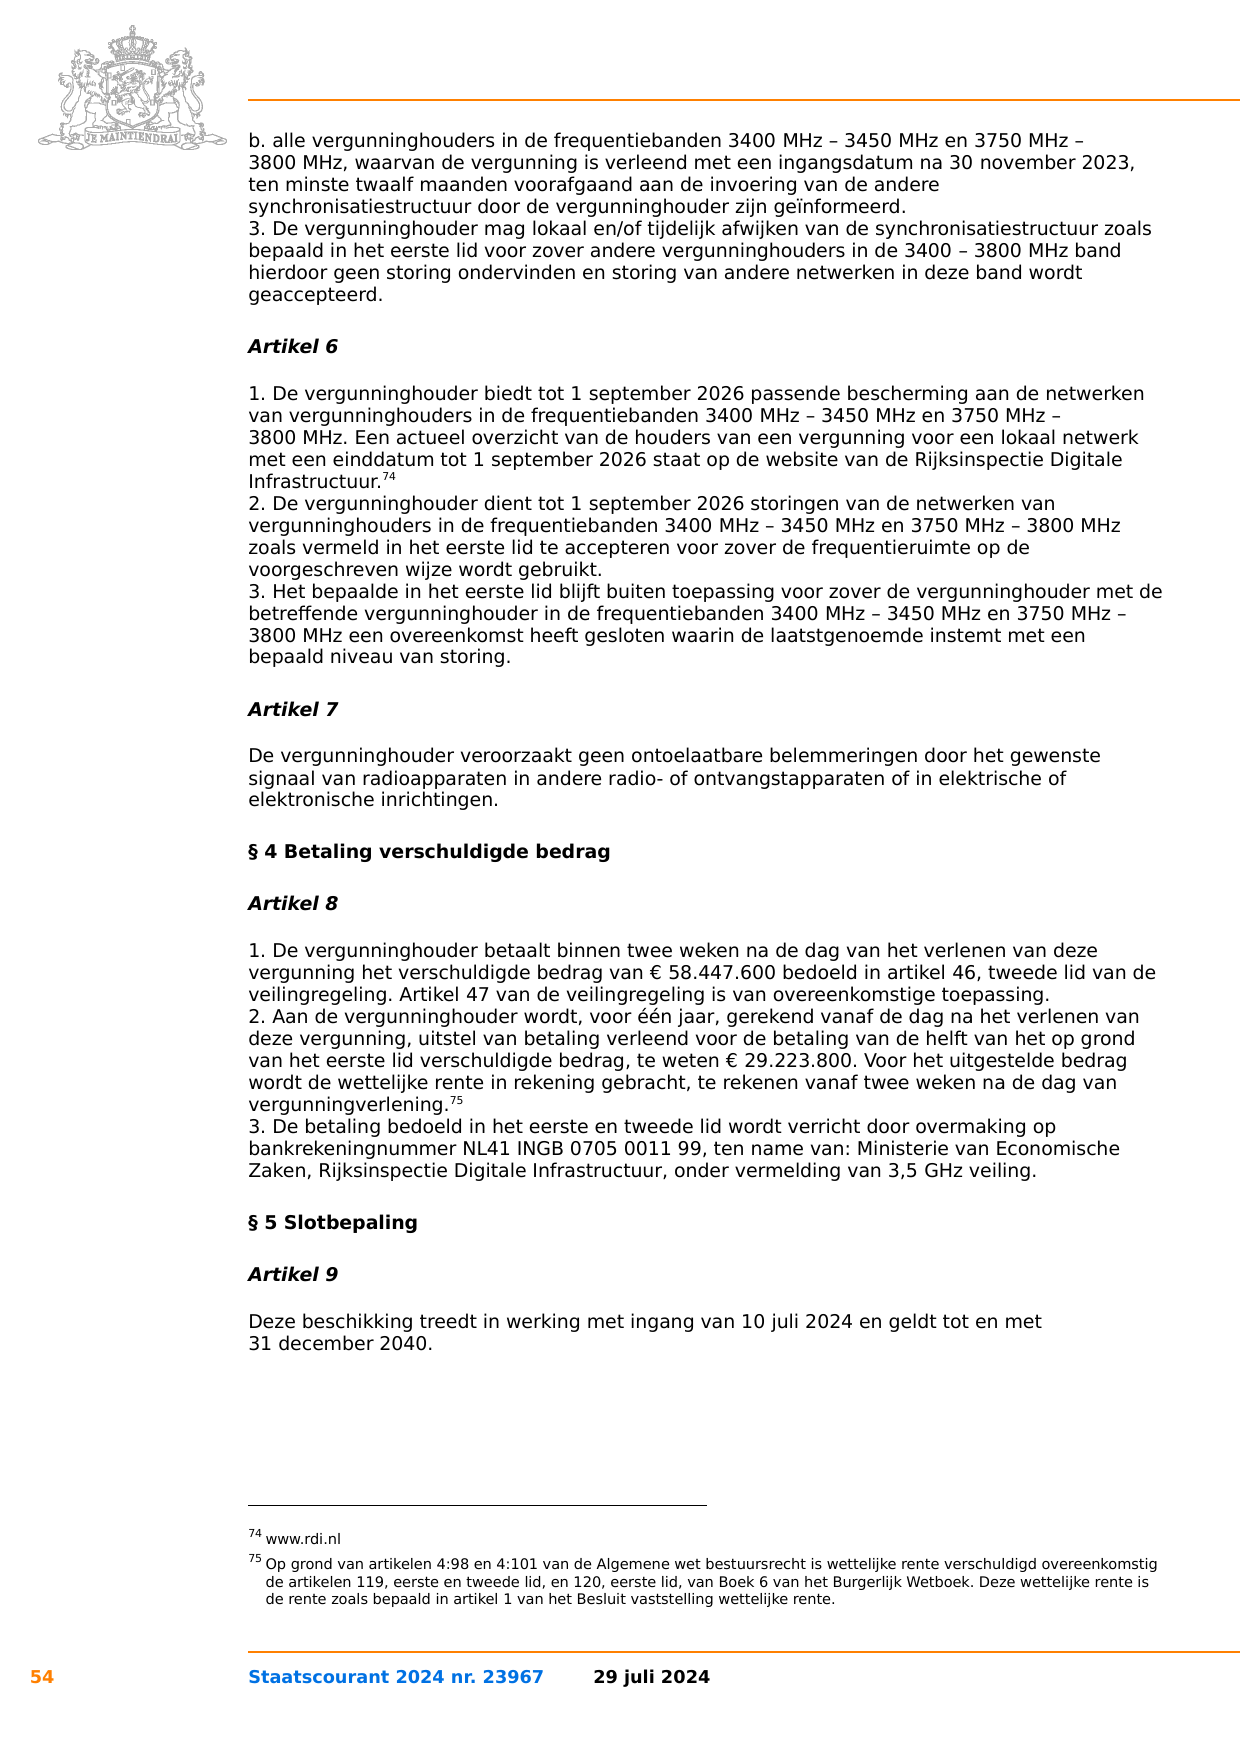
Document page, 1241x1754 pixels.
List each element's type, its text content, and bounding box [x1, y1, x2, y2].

text 2. De vergunninghouder dient tot 1 september 2026 storingen van de netwerken van vergunninghouders in de frequentiebanden 3400 MHz – 3450 MHz en 3750 MHz – 3800 MHz zoals vermeld in het eerste lid te accepteren voor zover de frequentieruimte op de voorgeschreven wijze wordt gebruikt. [248, 493, 1163, 581]
text www.rdi.nl [248, 1527, 1163, 1549]
text 1. De vergunninghouder betaalt binnen twee weken na de dag van het verlenen van deze vergunning het verschuldigde bedrag van € 58.447.600 bedoeld in artikel 46, tweede lid van de veilingregeling. Artikel 47 van de veilingregeling is van overeenkomstige toepassing. [248, 940, 1163, 1006]
subtitle § 5 Slotbepaling [248, 1212, 1163, 1234]
subtitle Artikel 7 [248, 698, 1163, 720]
text 2. Aan de vergunninghouder wordt, voor één jaar, gerekend vanaf de dag na het verlenen van deze vergunning, uitstel van betaling verleend voor de betaling van de helft van het op grond van het eerste lid verschuldigde bedrag, te weten € 29.223.800. Voor het uitgestelde bedrag wordt de wettelijke rente in rekening gebracht, te rekenen vanaf twee weken na de dag van vergunningverlening. [248, 1006, 1163, 1116]
text De vergunninghouder veroorzaakt geen ontoelaatbare belemmeringen door het gewenste signaal van radioapparaten in andere radio- of ontvangstapparaten of in elektrische of elektronische inrichtingen. [248, 745, 1163, 811]
text Op grond van artikelen 4:98 en 4:101 van de Algemene wet bestuursrecht is wettelijke rente verschuldigd overeenkomstig de artikelen 119, eerste en tweede lid, en 120, eerste lid, van Boek 6 van het Burgerlijk Wetboek. Deze wettelijke rente is de rente zoals bepaald in artikel 1 van het Besluit vaststelling wettelijke rente. [248, 1552, 1163, 1608]
text 3. Het bepaalde in het eerste lid blijft buiten toepassing voor zover de vergunninghouder met de betreffende vergunninghouder in de frequentiebanden 3400 MHz – 3450 MHz en 3750 MHz – 3800 MHz een overeenkomst heeft gesloten waarin de laatstgenoemde instemt met een bepaald niveau van storing. [248, 581, 1163, 668]
text 3. De vergunninghouder mag lokaal en/of tijdelijk afwijken van de synchronisatiestructuur zoals bepaald in het eerste lid voor zover andere vergunninghouders in de 3400 – 3800 MHz band hierdoor geen storing ondervinden en storing van andere netwerken in deze band wordt geaccepteerd. [248, 218, 1163, 306]
text 1. De vergunninghouder biedt tot 1 september 2026 passende bescherming aan de netwerken van vergunninghouders in de frequentiebanden 3400 MHz – 3450 MHz en 3750 MHz – 3800 MHz. Een actueel overzicht van de houders van een vergunning voor een lokaal netwerk met een einddatum tot 1 september 2026 staat op de website van de Rijksinspectie Digitale Infrastructuur. [248, 383, 1163, 493]
text 3. De betaling bedoeld in het eerste en tweede lid wordt verricht door overmaking op bankrekeningnummer NL41 INGB 0705 0011 99, ten name van: Ministerie van Economische Zaken, Rijksinspectie Digitale Infrastructuur, onder vermelding van 3,5 GHz veiling. [248, 1116, 1163, 1182]
subtitle Artikel 6 [248, 336, 1163, 358]
text b. alle vergunninghouders in de frequentiebanden 3400 MHz – 3450 MHz en 3750 MHz – 3800 MHz, waarvan de vergunning is verleend met een ingangsdatum na 30 november 2023, ten minste twaalf maanden voorafgaand aan de invoering van de andere synchronisatiestructuur door de vergunninghouder zijn geïnformeerd. [248, 130, 1163, 218]
subtitle Artikel 9 [248, 1264, 1163, 1286]
subtitle § 4 Betaling verschuldigde bedrag [248, 841, 1163, 863]
text Deze beschikking treedt in werking met ingang van 10 juli 2024 en geldt tot en met 31 december 2040. [248, 1311, 1163, 1355]
picture [38, 25, 227, 150]
subtitle Artikel 8 [248, 893, 1163, 915]
